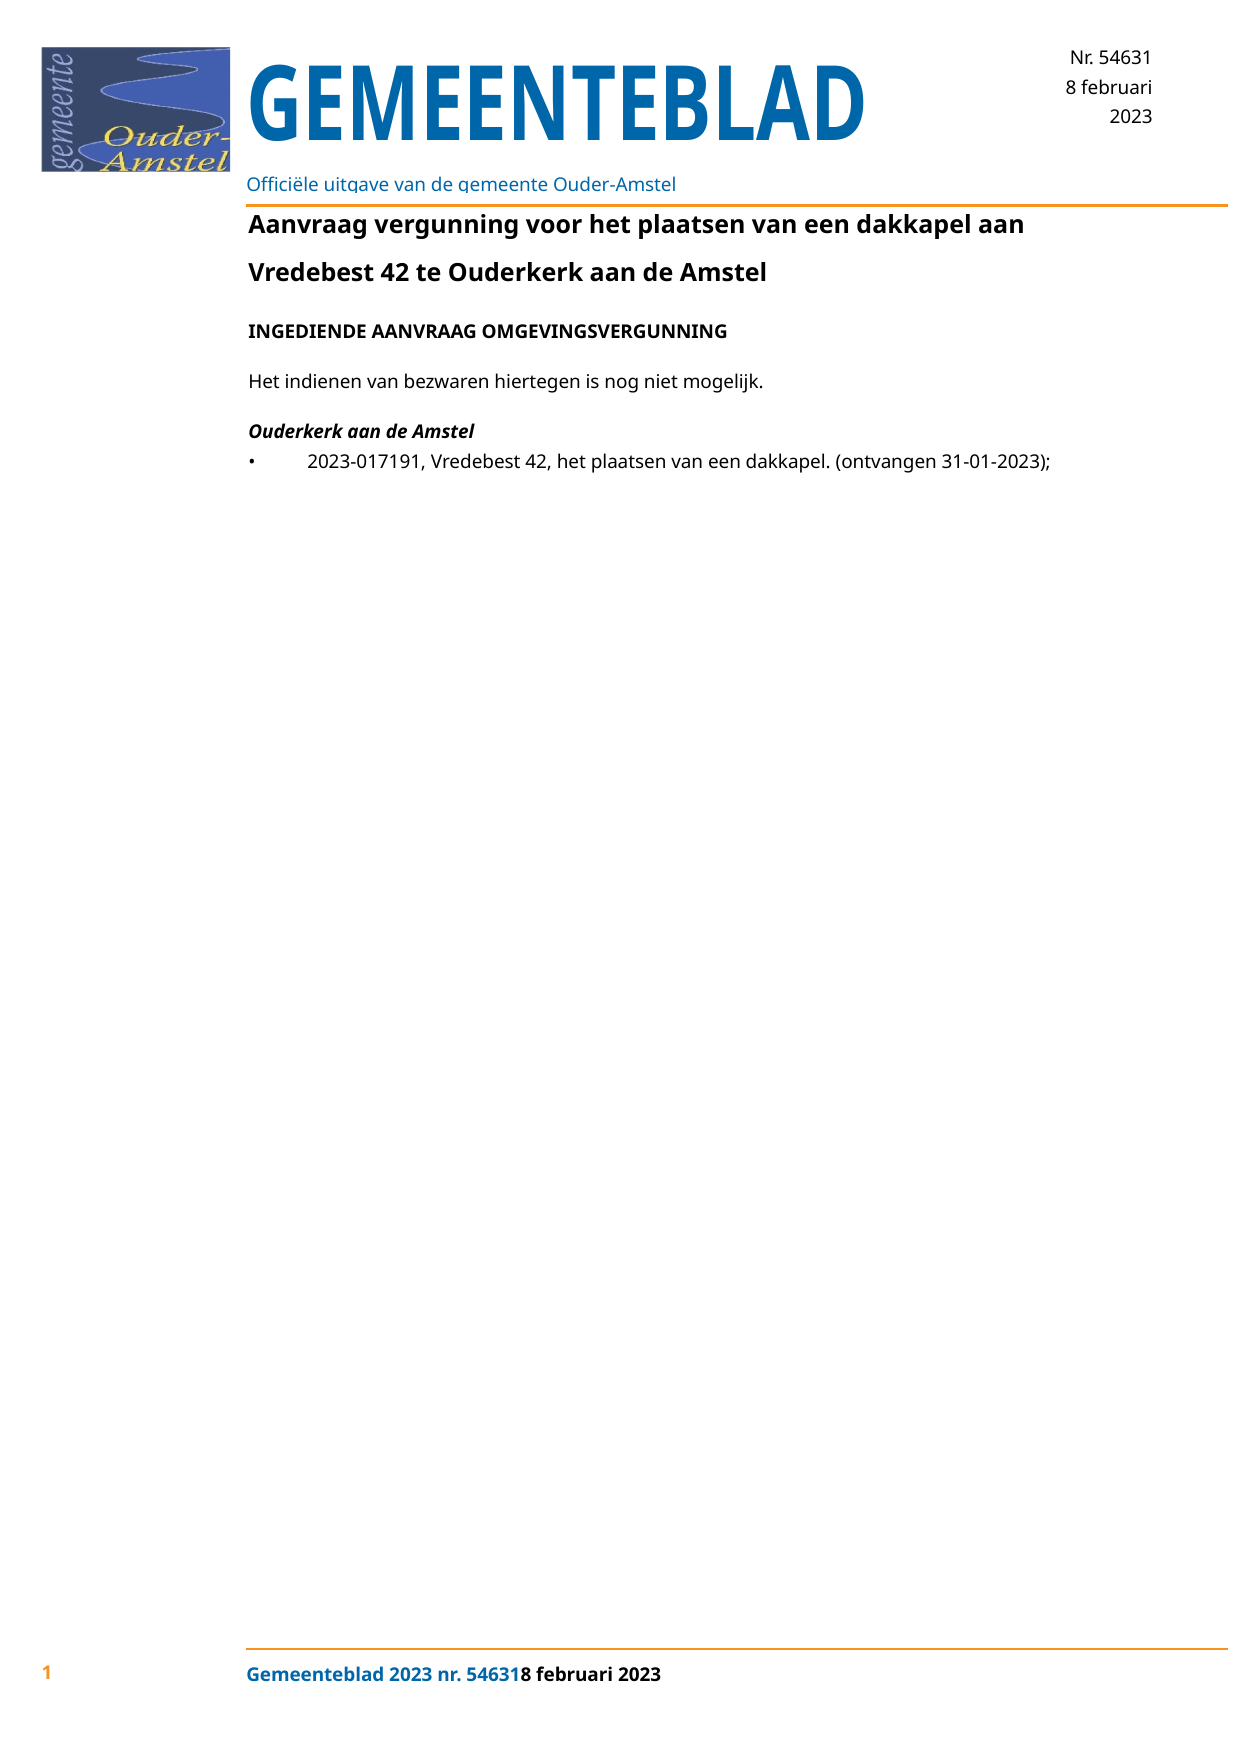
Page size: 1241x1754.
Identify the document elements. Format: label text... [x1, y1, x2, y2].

text Het indienen van bezwaren hiertegen is nog niet mogelijk. [248, 368, 1152, 394]
text Ouderkerk aan de Amstel [248, 419, 1152, 444]
text INGEDIENDE AANVRAAG OMGEVINGSVERGUNNING [248, 318, 1152, 344]
picture [41, 47, 231, 172]
list 2023-017191, Vredebest 42, het plaatsen van een dakkapel. (ontvangen 31-01-2023); [248, 448, 1152, 474]
text Aanvraag vergunning voor het plaatsen van een dakkapel aan Vredebest 42 te Ouderkerk aan de Amstel [248, 207, 1152, 288]
